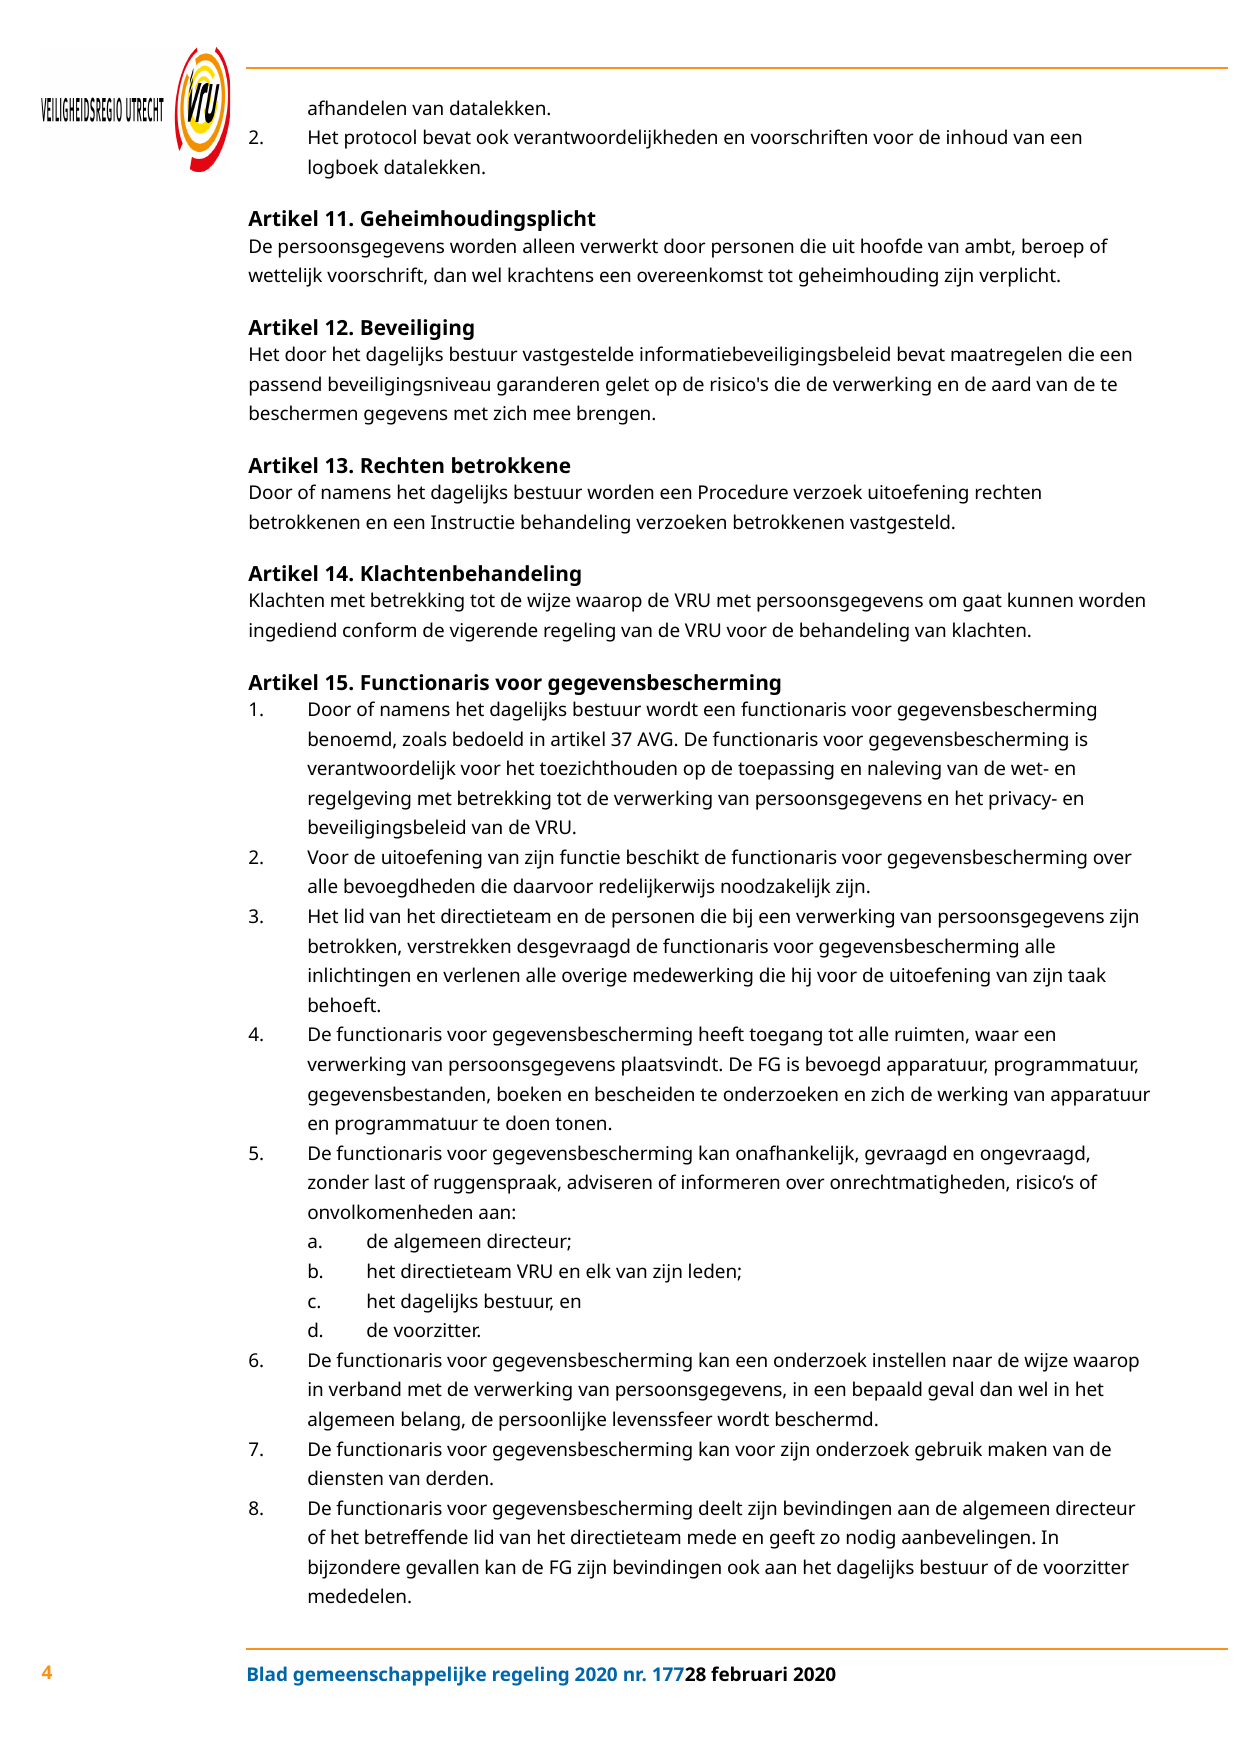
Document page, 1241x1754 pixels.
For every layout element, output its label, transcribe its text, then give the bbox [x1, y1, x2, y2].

list Het lid van het directieteam en de personen die bij een verwerking van persoonsgegevens zijn betrokken, verstrekken desgevraagd de functionaris voor gegevensbescherming alle inlichtingen en verlenen alle overige medewerking die hij voor de uitoefening van zijn taak behoeft. [248, 903, 1152, 1018]
list De functionaris voor gegevensbescherming deelt zijn bevindingen aan de algemeen directeur of het betreffende lid van het directieteam mede en geeft zo nodig aanbevelingen. In bijzondere gevallen kan de FG zijn bevindingen ook aan het dagelijks bestuur of de voorzitter mededelen. [248, 1495, 1152, 1609]
list het directieteam VRU en elk van zijn leden; [307, 1258, 1152, 1284]
list afhandelen van datalekken. [248, 95, 1152, 121]
list De functionaris voor gegevensbescherming kan een onderzoek instellen naar de wijze waarop in verband met de verwerking van persoonsgegevens, in een bepaald geval dan wel in het algemeen belang, de persoonlijke levenssfeer wordt beschermd. [248, 1347, 1152, 1432]
text Artikel 15. Functionaris voor gegevensbescherming [248, 668, 1152, 696]
list de algemeen directeur; [307, 1229, 1152, 1254]
list De functionaris voor gegevensbescherming kan onafhankelijk, gevraagd en ongevraagd, zonder last of ruggenspraak, adviseren of informeren over onrechtmatigheden, risico’s of onvolkomenheden aan: [248, 1140, 1152, 1225]
list het dagelijks bestuur, en [307, 1288, 1152, 1313]
text Het door het dagelijks bestuur vastgestelde informatiebeveiligingsbeleid bevat maatregelen die een passend beveiligingsniveau garanderen gelet op de risico's die de verwerking en de aard van de te beschermen gegevens met zich mee brengen. [248, 341, 1152, 426]
list Het protocol bevat ook verantwoordelijkheden en voorschriften voor de inhoud van een logboek datalekken. [248, 124, 1152, 180]
text Door of namens het dagelijks bestuur worden een Procedure verzoek uitoefening rechten betrokkenen en een Instructie behandeling verzoeken betrokkenen vastgesteld. [248, 479, 1152, 534]
text De persoonsgegevens worden alleen verwerkt door personen die uit hoofde van ambt, beroep of wettelijk voorschrift, dan wel krachtens een overeenkomst tot geheimhouding zijn verplicht. [248, 233, 1152, 288]
list de voorzitter. [307, 1317, 1152, 1343]
text Artikel 12. Beveiliging [248, 313, 1152, 341]
picture [41, 47, 231, 172]
list De functionaris voor gegevensbescherming kan voor zijn onderzoek gebruik maken van de diensten van derden. [248, 1436, 1152, 1491]
list Door of namens het dagelijks bestuur wordt een functionaris voor gegevensbescherming benoemd, zoals bedoeld in artikel 37 AVG. De functionaris voor gegevensbescherming is verantwoordelijk voor het toezichthouden op de toepassing en naleving van de wet- en regelgeving met betrekking tot de verwerking van persoonsgegevens en het privacy- en beveiligingsbeleid van de VRU. [248, 696, 1152, 840]
text Artikel 14. Klachtenbehandeling [248, 559, 1152, 588]
text Artikel 13. Rechten betrokkene [248, 451, 1152, 479]
list Voor de uitoefening van zijn functie beschikt de functionaris voor gegevensbescherming over alle bevoegdheden die daarvoor redelijkerwijs noodzakelijk zijn. [248, 844, 1152, 899]
text Artikel 11. Geheimhoudingsplicht [248, 204, 1152, 233]
text Klachten met betrekking tot de wijze waarop de VRU met persoonsgegevens om gaat kunnen worden ingediend conform de vigerende regeling van de VRU voor de behandeling van klachten. [248, 588, 1152, 643]
list De functionaris voor gegevensbescherming heeft toegang tot alle ruimten, waar een verwerking van persoonsgegevens plaatsvindt. De FG is bevoegd apparatuur, programmatuur, gegevensbestanden, boeken en bescheiden te onderzoeken en zich de werking van apparatuur en programmatuur te doen tonen. [248, 1022, 1152, 1136]
